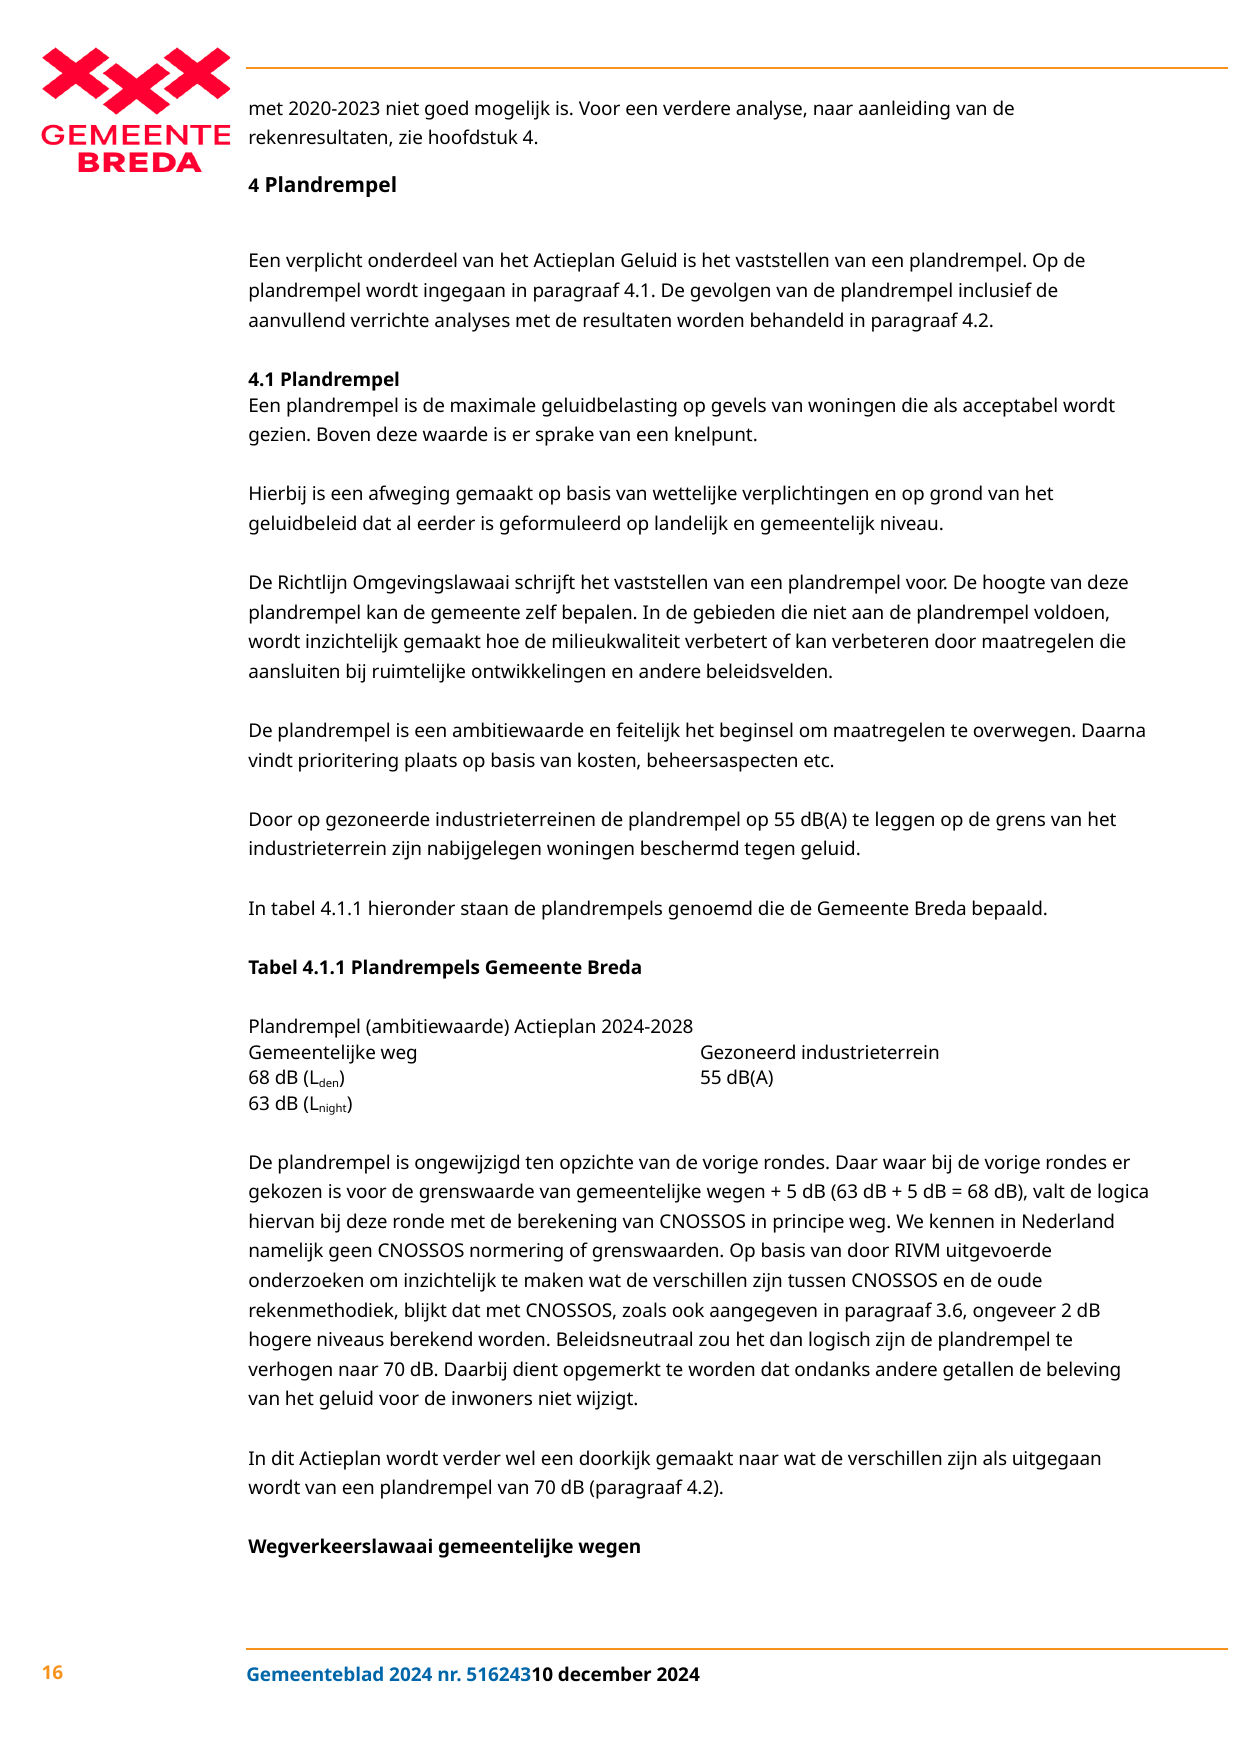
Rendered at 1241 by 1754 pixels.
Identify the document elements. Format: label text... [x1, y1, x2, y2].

text De Richtlijn Omgevingslawaai schrijft het vaststellen van een plandrempel voor. De hoogte van deze plandrempel kan de gemeente zelf bepalen. In de gebieden die niet aan de plandrempel voldoen, wordt inzichtelijk gemaakt hoe de milieukwaliteit verbetert of kan verbeteren door maatregelen die aansluiten bij ruimtelijke ontwikkelingen en andere beleidsvelden. [248, 569, 1152, 684]
text 4 Plandrempel [248, 170, 1152, 198]
text De plandrempel is ongewijzigd ten opzichte van de vorige rondes. Daar waar bij de vorige rondes er gekozen is voor de grenswaarde van gemeentelijke wegen + 5 dB (63 dB + 5 dB = 68 dB), valt de logica hiervan bij deze ronde met de berekening van CNOSSOS in principe weg. We kennen in Nederland namelijk geen CNOSSOS normering of grenswaarden. Op basis van door RIVM uitgevoerde onderzoeken om inzichtelijk te maken wat de verschillen zijn tussen CNOSSOS en de oude rekenmethodiek, blijkt dat met CNOSSOS, zoals ook aangegeven in paragraaf 3.6, ongeveer 2 dB hogere niveaus berekend worden. Beleidsneutraal zou het dan logisch zijn de plandrempel te verhogen naar 70 dB. Daarbij dient opgemerkt te worden dat ondanks andere getallen de beleving van het geluid voor de inwoners niet wijzigt. [248, 1149, 1152, 1411]
text Door op gezoneerde industrieterreinen de plandrempel op 55 dB(A) te leggen op de grens van het industrieterrein zijn nabijgelegen woningen beschermd tegen geluid. [248, 806, 1152, 861]
text met 2020-2023 niet goed mogelijk is. Voor een verdere analyse, naar aanleiding van de rekenresultaten, zie hoofdstuk 4. [248, 95, 1152, 150]
table_cell 63 dB (Lnight) [248, 1090, 700, 1116]
table_cell [700, 1090, 1152, 1116]
text In tabel 4.1.1 hieronder staan de plandrempels genoemd die de Gemeente Breda bepaald. [248, 895, 1152, 920]
table_cell Gemeentelijke weg [248, 1039, 700, 1064]
table_cell 55 dB(A) [700, 1065, 1152, 1090]
table_cell Gezoneerd industrieterrein [700, 1039, 1152, 1064]
text Een verplicht onderdeel van het Actieplan Geluid is het vaststellen van een plandrempel. Op de plandrempel wordt ingegaan in paragraaf 4.1. De gevolgen van de plandrempel inclusief de aanvullend verrichte analyses met de resultaten worden behandeld in paragraaf 4.2. [248, 248, 1152, 333]
text Hierbij is een afweging gemaakt op basis van wettelijke verplichtingen en op grond van het geluidbeleid dat al eerder is geformuleerd op landelijk en gemeentelijk niveau. [248, 481, 1152, 536]
table_cell 68 dB (Lden) [248, 1065, 700, 1090]
text Tabel 4.1.1 Plandrempels Gemeente Breda [248, 954, 1152, 979]
text In dit Actieplan wordt verder wel een doorkijk gemaakt naar wat de verschillen zijn als uitgegaan wordt van een plandrempel van 70 dB (paragraaf 4.2). [248, 1445, 1152, 1500]
text 4.1 Plandrempel [248, 366, 1152, 392]
table_header Plandrempel (ambitiewaarde) Actieplan 2024-2028 [248, 1013, 1152, 1039]
text Wegverkeerslawaai gemeentelijke wegen [248, 1533, 1152, 1559]
picture [41, 47, 231, 172]
text Een plandrempel is de maximale geluidbelasting op gevels van woningen die als acceptabel wordt gezien. Boven deze waarde is er sprake van een knelpunt. [248, 392, 1152, 447]
text De plandrempel is een ambitiewaarde en feitelijk het beginsel om maatregelen te overwegen. Daarna vindt prioritering plaats op basis van kosten, beheersaspecten etc. [248, 717, 1152, 772]
